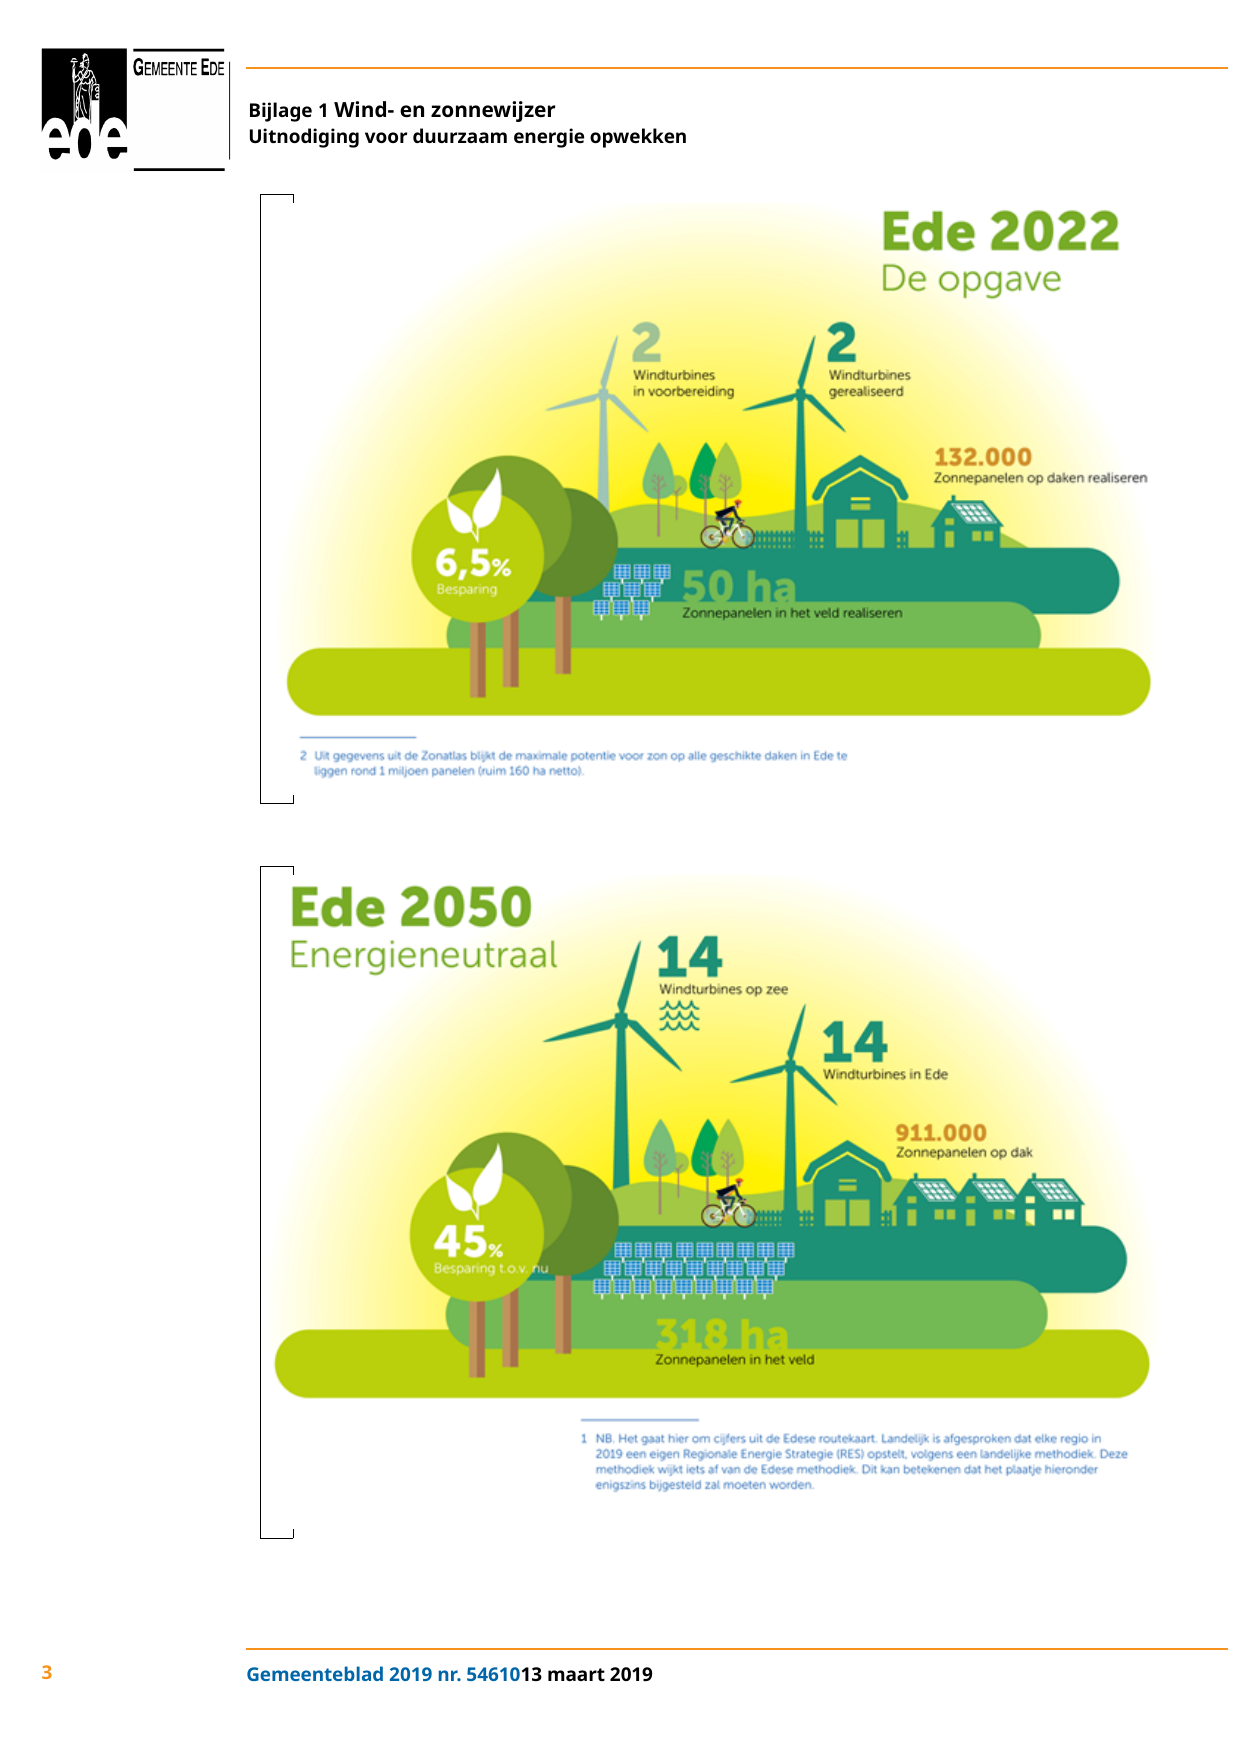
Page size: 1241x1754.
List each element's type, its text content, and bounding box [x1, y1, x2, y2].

picture [268, 875, 1173, 1529]
text Uitnodiging voor duurzaam energie opwekken [248, 123, 1152, 149]
picture [268, 203, 1173, 795]
picture [41, 47, 231, 172]
text Bijlage 1 Wind- en zonnewijzer [248, 95, 1152, 123]
